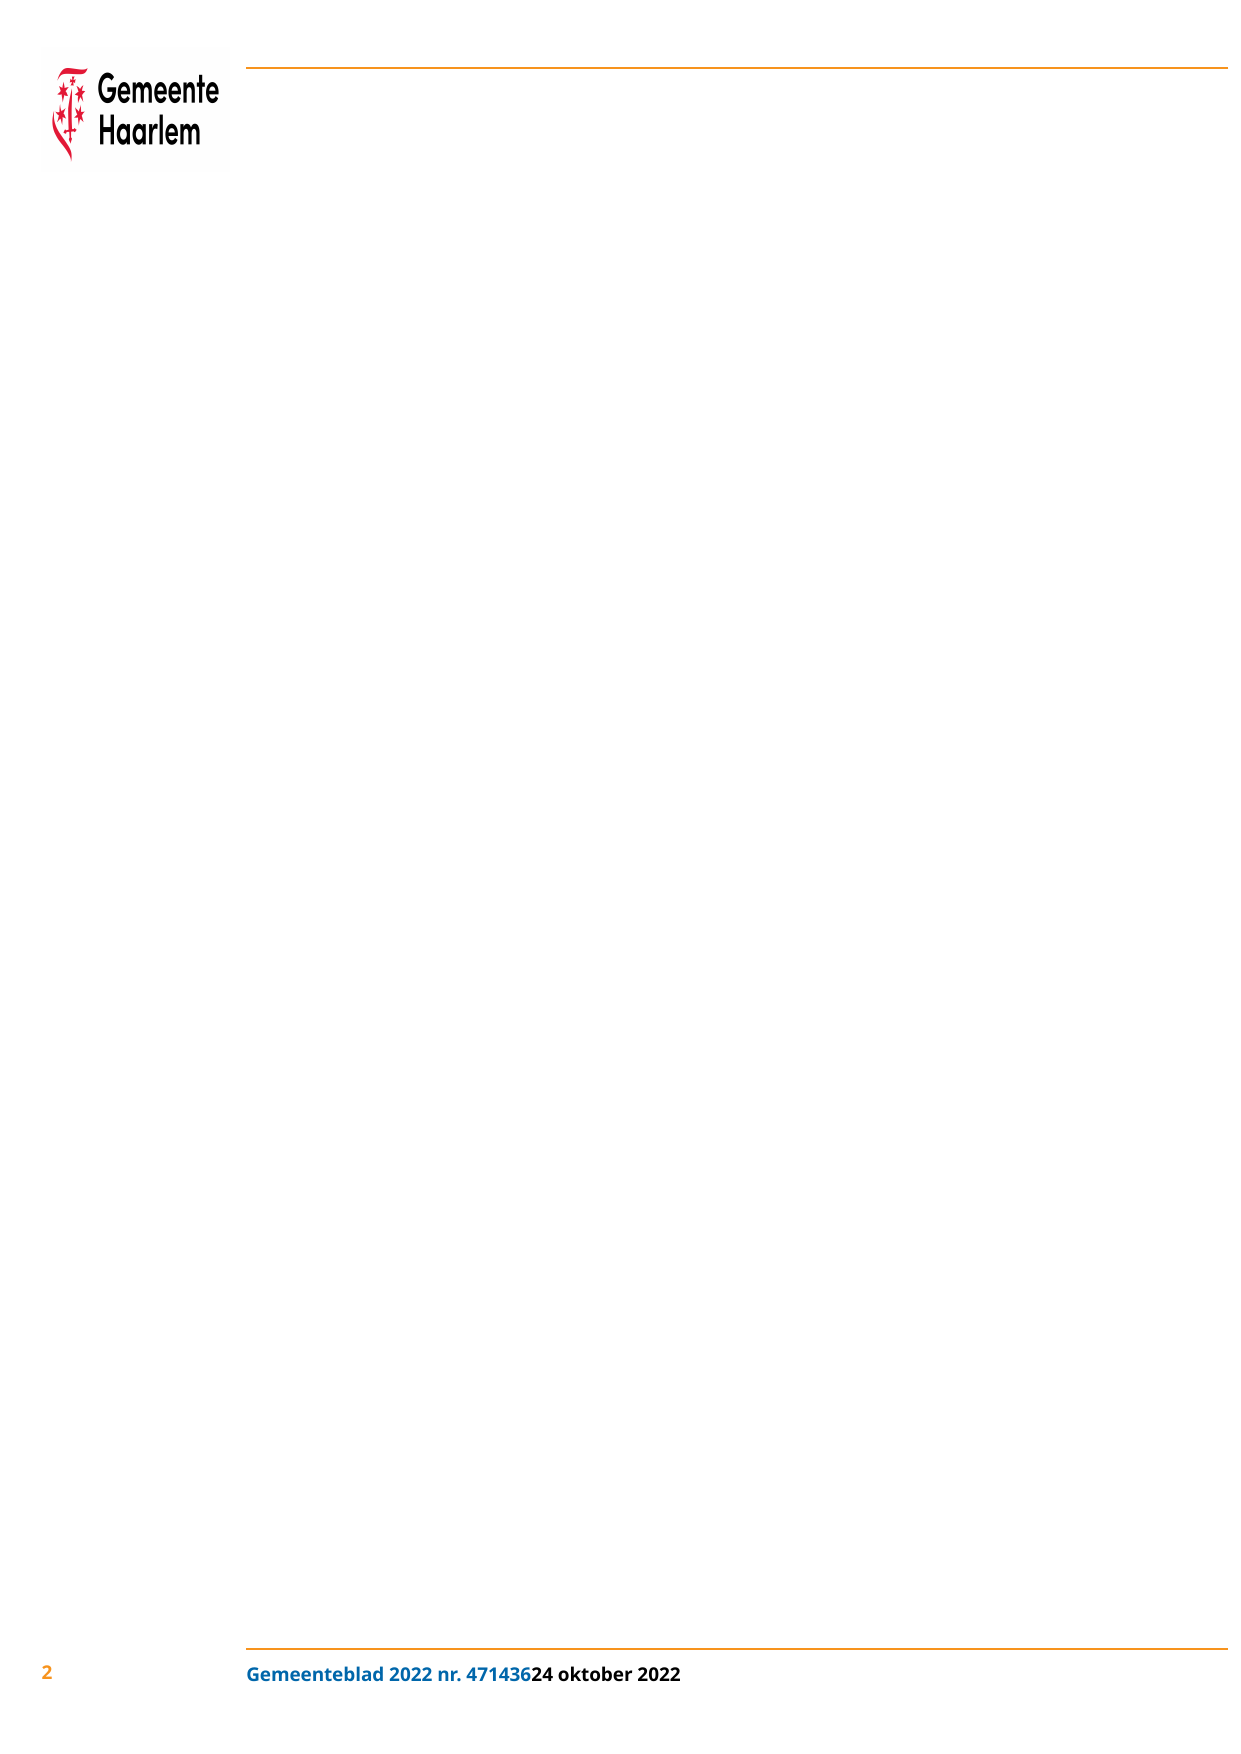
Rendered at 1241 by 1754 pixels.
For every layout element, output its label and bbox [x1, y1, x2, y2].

picture [41, 47, 231, 172]
